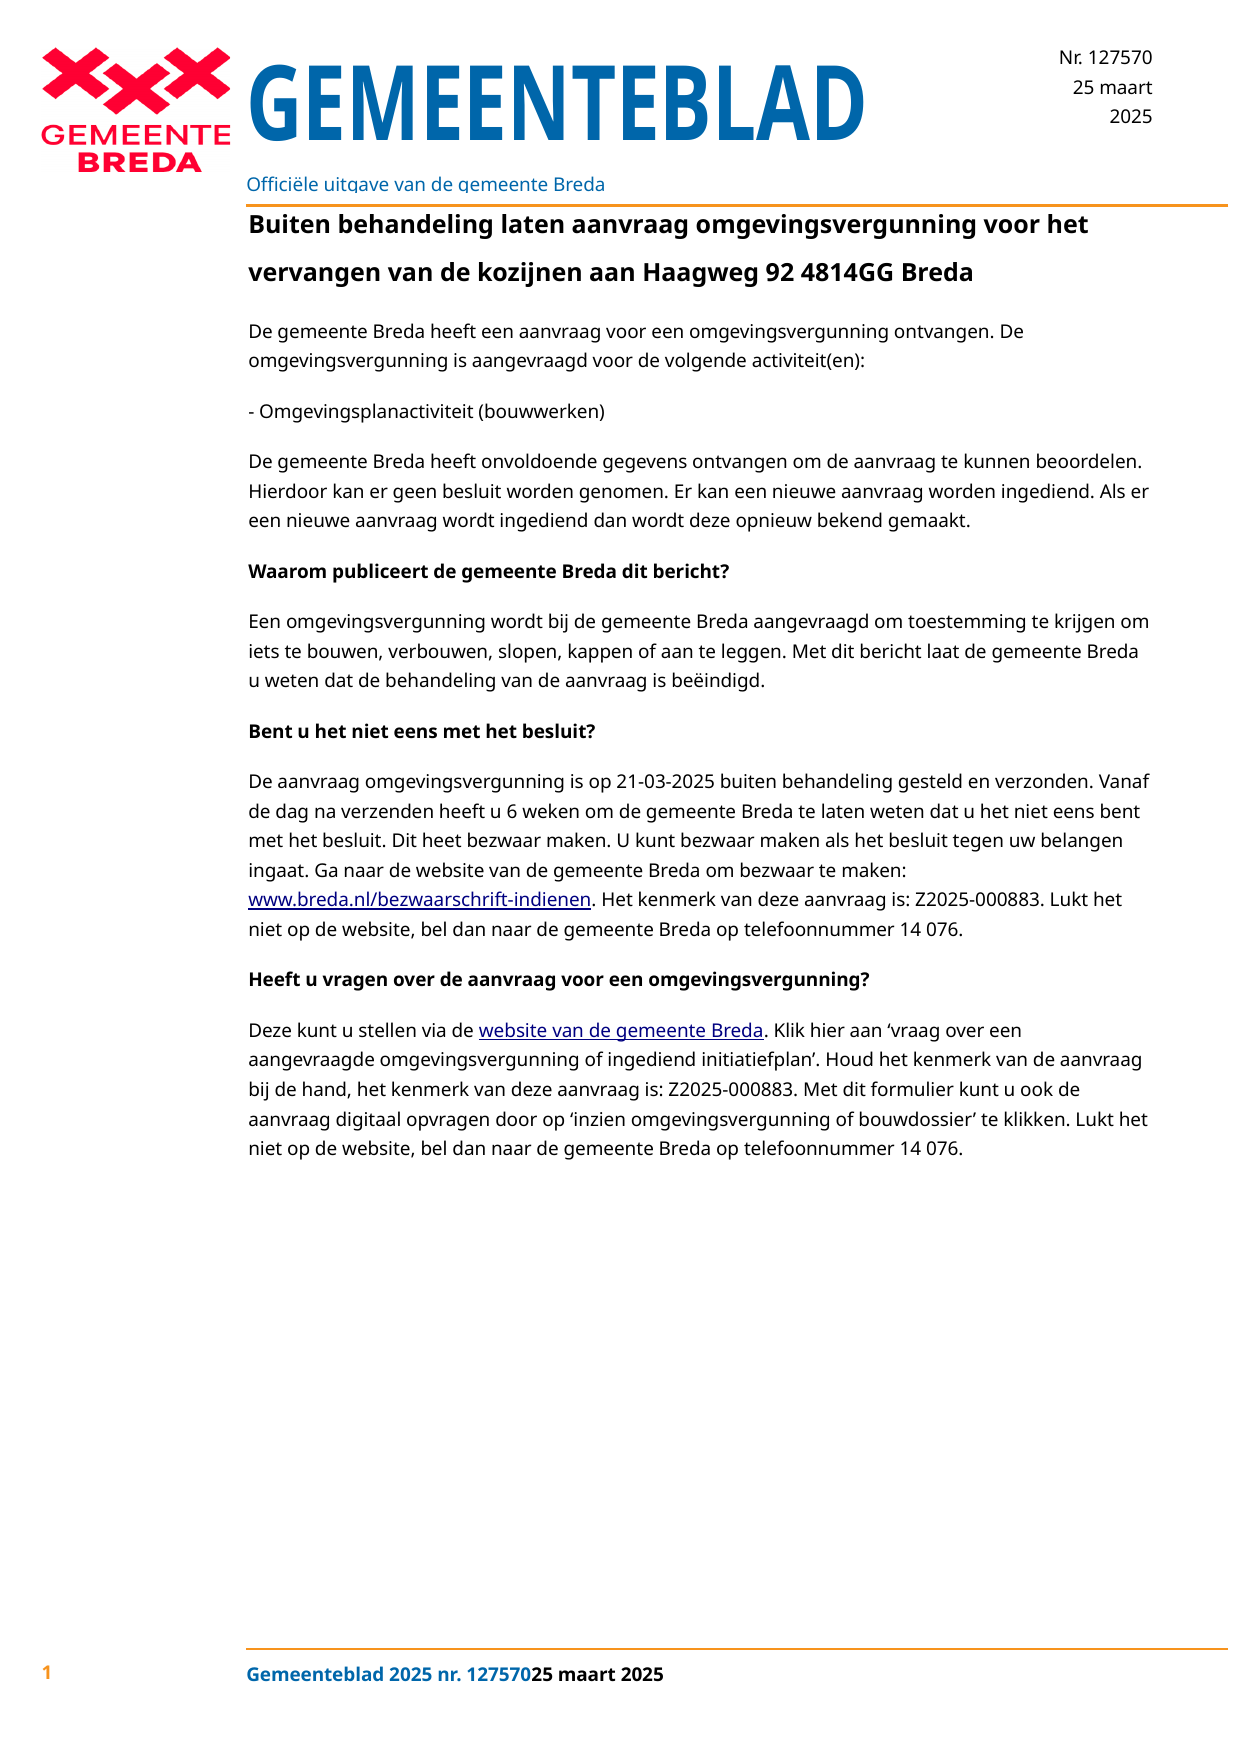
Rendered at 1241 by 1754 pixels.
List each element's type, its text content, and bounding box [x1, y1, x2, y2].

text Bent u het niet eens met het besluit? [248, 718, 1152, 744]
text De gemeente Breda heeft een aanvraag voor een omgevingsvergunning ontvangen. De omgevingsvergunning is aangevraagd voor de volgende activiteit(en): [248, 318, 1152, 373]
text Buiten behandeling laten aanvraag omgevingsvergunning voor het vervangen van de kozijnen aan Haagweg 92 4814GG Breda [248, 207, 1152, 288]
text De aanvraag omgevingsvergunning is op 21-03-2025 buiten behandeling gesteld en verzonden. Vanaf de dag na verzenden heeft u 6 weken om de gemeente Breda te laten weten dat u het niet eens bent met het besluit. Dit heet bezwaar maken. U kunt bezwaar maken als het besluit tegen uw belangen ingaat. Ga naar de website van de gemeente Breda om bezwaar te maken: www.breda.nl/bezwaarschrift-indienen. Het kenmerk van deze aanvraag is: Z2025-000883. Lukt het niet op de website, bel dan naar de gemeente Breda op telefoonnummer 14 076. [248, 768, 1152, 942]
text Een omgevingsvergunning wordt bij de gemeente Breda aangevraagd om toestemming te krijgen om iets te bouwen, verbouwen, slopen, kappen of aan te leggen. Met dit bericht laat de gemeente Breda u weten dat de behandeling van de aanvraag is beëindigd. [248, 608, 1152, 693]
text Deze kunt u stellen via de website van de gemeente Breda. Klik hier aan ‘vraag over een aangevraagde omgevingsvergunning of ingediend initiatiefplan’. Houd het kenmerk van de aanvraag bij de hand, het kenmerk van deze aanvraag is: Z2025-000883. Met dit formulier kunt u ook de aanvraag digitaal opvragen door op ‘inzien omgevingsvergunning of bouwdossier’ te klikken. Lukt het niet op de website, bel dan naar de gemeente Breda op telefoonnummer 14 076. [248, 1017, 1152, 1161]
text Waarom publiceert de gemeente Breda dit bericht? [248, 558, 1152, 584]
text Heeft u vragen over de aanvraag voor een omgevingsvergunning? [248, 967, 1152, 992]
picture [41, 47, 231, 172]
text - Omgevingsplanactiviteit (bouwwerken) [248, 398, 1152, 424]
text De gemeente Breda heeft onvoldoende gegevens ontvangen om de aanvraag te kunnen beoordelen. Hierdoor kan er geen besluit worden genomen. Er kan een nieuwe aanvraag worden ingediend. Als er een nieuwe aanvraag wordt ingediend dan wordt deze opnieuw bekend gemaakt. [248, 448, 1152, 533]
